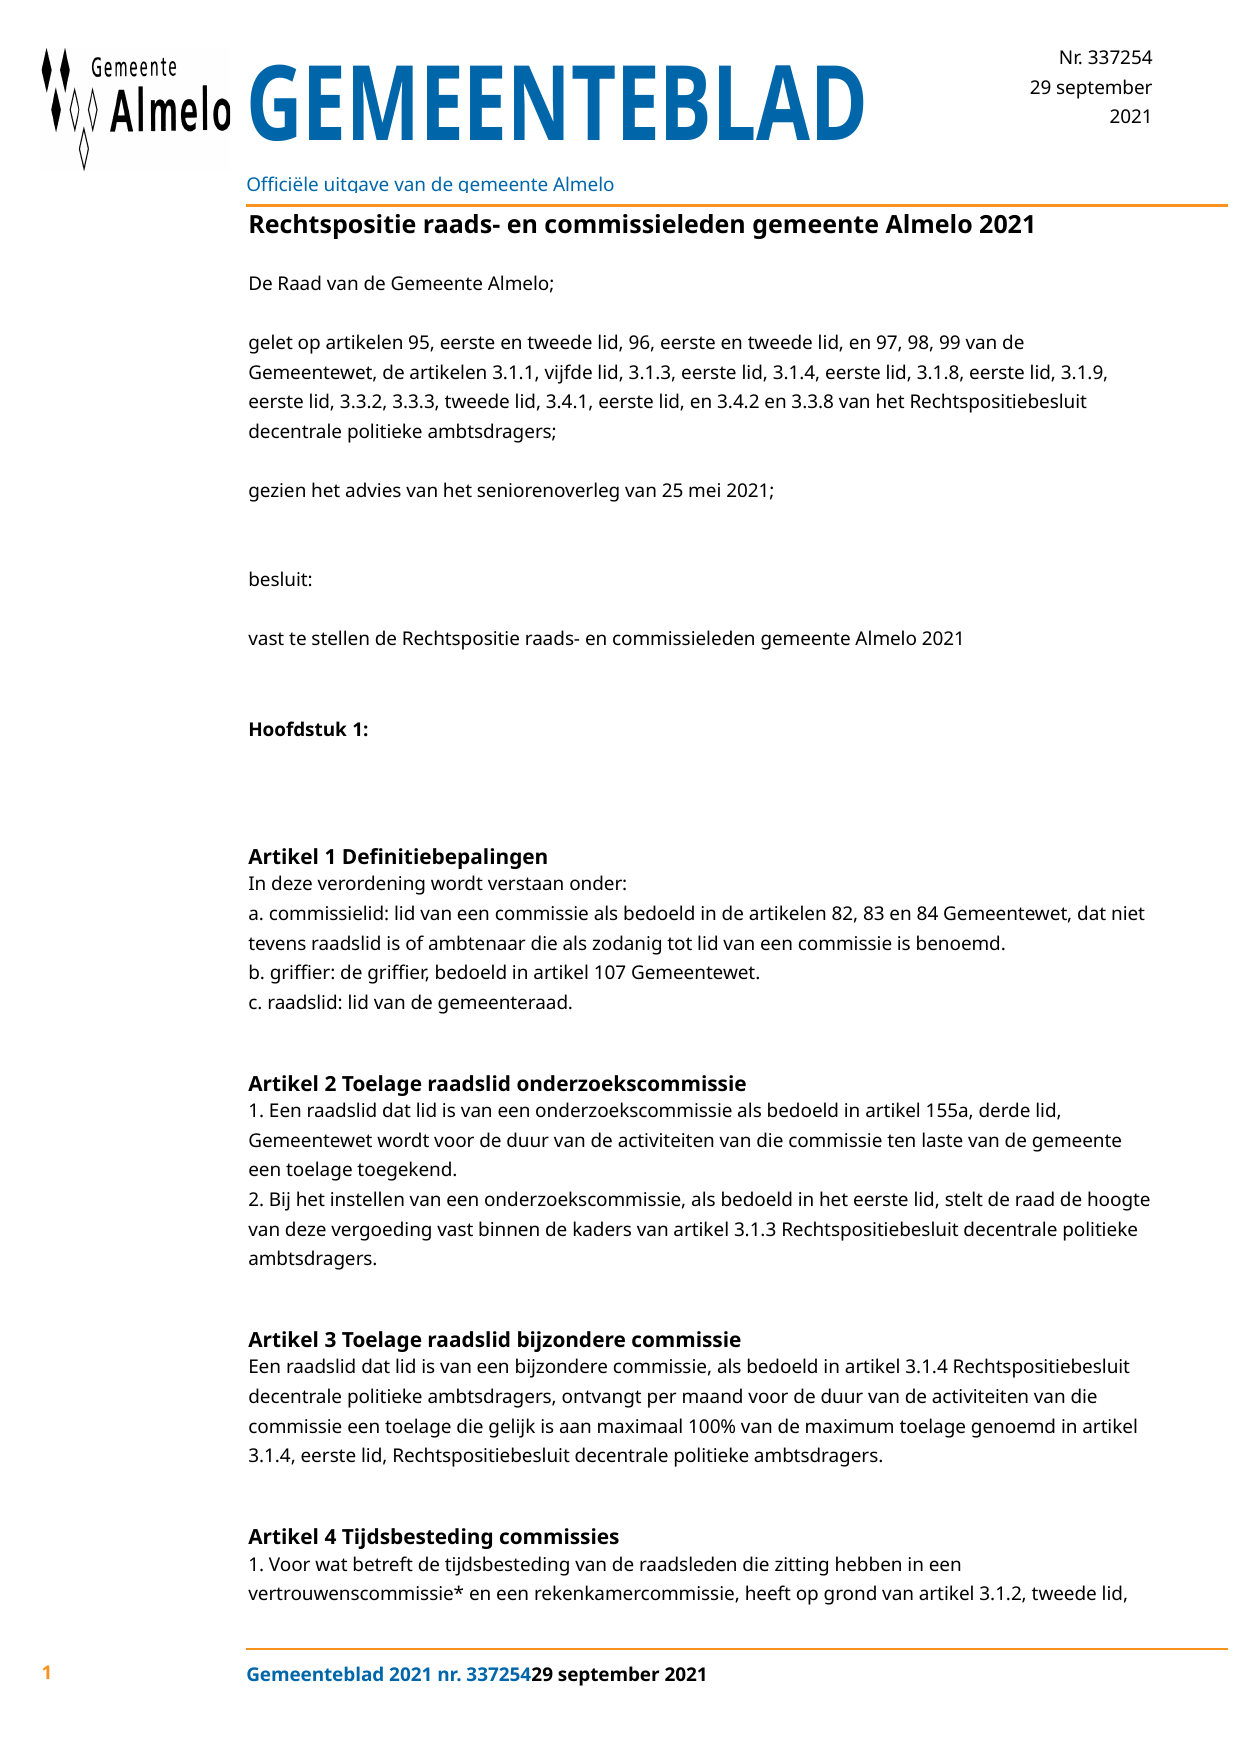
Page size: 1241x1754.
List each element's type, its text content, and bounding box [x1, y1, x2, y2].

text Hoofdstuk 1: [248, 714, 1152, 742]
picture [41, 47, 231, 172]
text gezien het advies van het seniorenoverleg van 25 mei 2021; [248, 477, 1152, 503]
text Artikel 1 Definitiebepalingen [248, 842, 1152, 871]
text b. griffier: de griffier, bedoeld in artikel 107 Gemeentewet. [248, 959, 1152, 985]
text vast te stellen de Rechtspositie raads- en commissieleden gemeente Almelo 2021 [248, 625, 1152, 651]
text gelet op artikelen 95, eerste en tweede lid, 96, eerste en tweede lid, en 97, 98, 99 van de Gemeentewet, de artikelen 3.1.1, vijfde lid, 3.1.3, eerste lid, 3.1.4, eerste lid, 3.1.8, eerste lid, 3.1.9, eerste lid, 3.3.2, 3.3.3, tweede lid, 3.4.1, eerste lid, en 3.4.2 en 3.3.8 van het Rechtspositiebesluit decentrale politieke ambtsdragers; [248, 329, 1152, 444]
text In deze verordening wordt verstaan onder: [248, 871, 1152, 896]
text Een raadslid dat lid is van een bijzondere commissie, als bedoeld in artikel 3.1.4 Rechtspositiebesluit decentrale politieke ambtsdragers, ontvangt per maand voor de duur van de activiteiten van die commissie een toelage die gelijk is aan maximaal 100% van de maximum toelage genoemd in artikel 3.1.4, eerste lid, Rechtspositiebesluit decentrale politieke ambtsdragers. [248, 1354, 1152, 1468]
text c. raadslid: lid van de gemeenteraad. [248, 989, 1152, 1015]
text Artikel 4 Tijdsbesteding commissies [248, 1522, 1152, 1551]
text 1. Een raadslid dat lid is van een onderzoekscommissie als bedoeld in artikel 155a, derde lid, Gemeentewet wordt voor de duur van de activiteiten van die commissie ten laste van de gemeente een toelage toegekend. [248, 1097, 1152, 1182]
text Artikel 3 Toelage raadslid bijzondere commissie [248, 1325, 1152, 1354]
text 1. Voor wat betreft de tijdsbesteding van de raadsleden die zitting hebben in een vertrouwenscommissie* en een rekenkamercommissie, heeft op grond van artikel 3.1.2, tweede lid, [248, 1551, 1152, 1606]
text Artikel 2 Toelage raadslid onderzoekscommissie [248, 1069, 1152, 1097]
text a. commissielid: lid van een commissie als bedoeld in de artikelen 82, 83 en 84 Gemeentewet, dat niet tevens raadslid is of ambtenaar die als zodanig tot lid van een commissie is benoemd. [248, 900, 1152, 956]
text De Raad van de Gemeente Almelo; [248, 270, 1152, 296]
text Rechtspositie raads- en commissieleden gemeente Almelo 2021 [248, 207, 1152, 241]
text 2. Bij het instellen van een onderzoekscommissie, als bedoeld in het eerste lid, stelt de raad de hoogte van deze vergoeding vast binnen de kaders van artikel 3.1.3 Rechtspositiebesluit decentrale politieke ambtsdragers. [248, 1186, 1152, 1271]
text besluit: [248, 566, 1152, 592]
